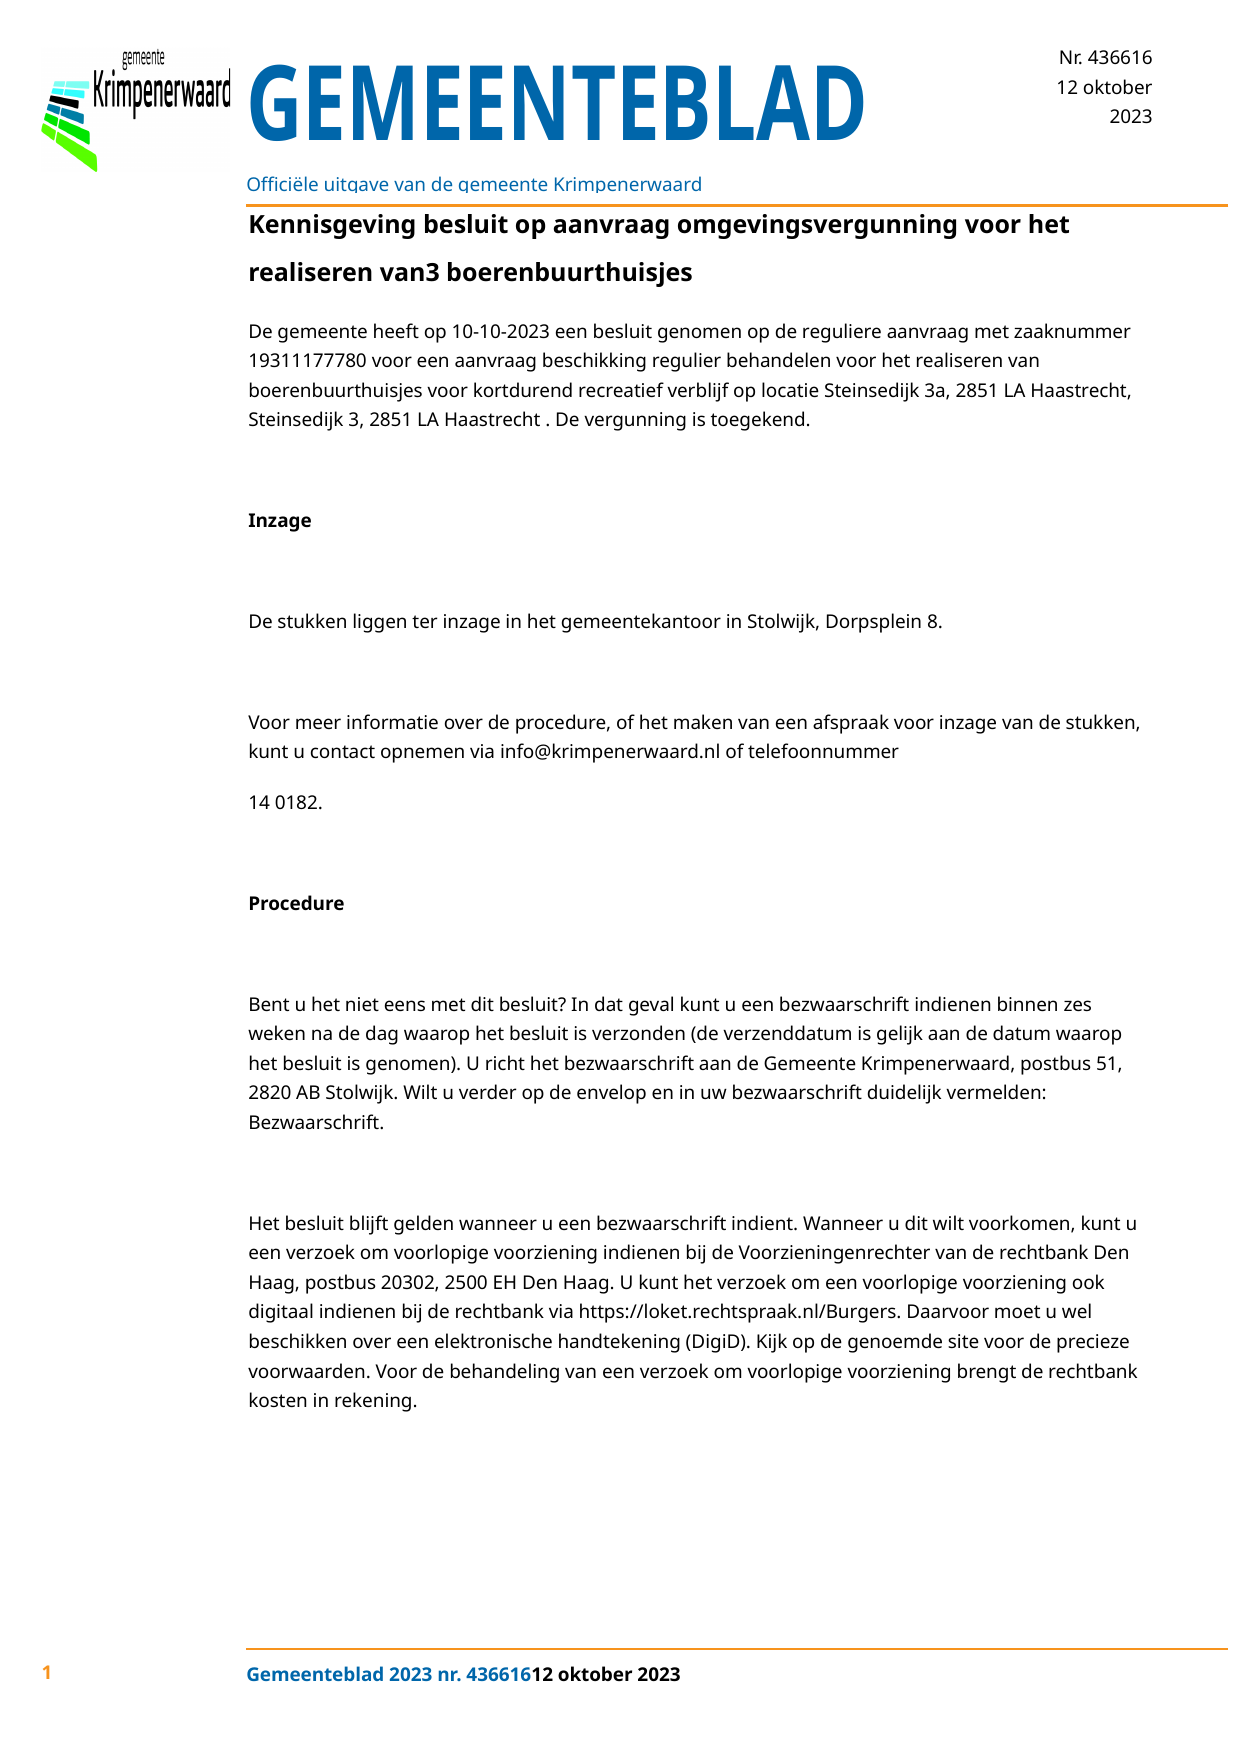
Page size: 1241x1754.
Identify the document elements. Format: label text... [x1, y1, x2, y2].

text 14 0182. [248, 789, 1152, 815]
text Bent u het niet eens met dit besluit? In dat geval kunt u een bezwaarschrift indienen binnen zes weken na de dag waarop het besluit is verzonden (de verzenddatum is gelijk aan de datum waarop het besluit is genomen). U richt het bezwaarschrift aan de Gemeente Krimpenerwaard, postbus 51, 2820 AB Stolwijk. Wilt u verder op de envelop en in uw bezwaarschrift duidelijk vermelden: Bezwaarschrift. [248, 991, 1152, 1135]
text De stukken liggen ter inzage in het gemeentekantoor in Stolwijk, Dorpsplein 8. [248, 608, 1152, 634]
text Procedure [248, 890, 1152, 916]
text Kennisgeving besluit op aanvraag omgevingsvergunning voor het realiseren van3 boerenbuurthuisjes [248, 207, 1152, 288]
text De gemeente heeft op 10-10-2023 een besluit genomen op de reguliere aanvraag met zaaknummer 19311177780 voor een aanvraag beschikking regulier behandelen voor het realiseren van boerenbuurthuisjes voor kortdurend recreatief verblijf op locatie Steinsedijk 3a, 2851 LA Haastrecht, Steinsedijk 3, 2851 LA Haastrecht . De vergunning is toegekend. [248, 318, 1152, 432]
text Voor meer informatie over de procedure, of het maken van een afspraak voor inzage van de stukken, kunt u contact opnemen via info@krimpenerwaard.nl of telefoonnummer [248, 709, 1152, 764]
picture [41, 47, 231, 172]
text Inzage [248, 507, 1152, 533]
text Het besluit blijft gelden wanneer u een bezwaarschrift indient. Wanneer u dit wilt voorkomen, kunt u een verzoek om voorlopige voorziening indienen bij de Voorzieningenrechter van de rechtbank Den Haag, postbus 20302, 2500 EH Den Haag. U kunt het verzoek om een voorlopige voorziening ook digitaal indienen bij de rechtbank via https://loket.rechtspraak.nl/Burgers. Daarvoor moet u wel beschikken over een elektronische handtekening (DigiD). Kijk op de genoemde site voor de precieze voorwaarden. Voor de behandeling van een verzoek om voorlopige voorziening brengt de rechtbank kosten in rekening. [248, 1210, 1152, 1413]
